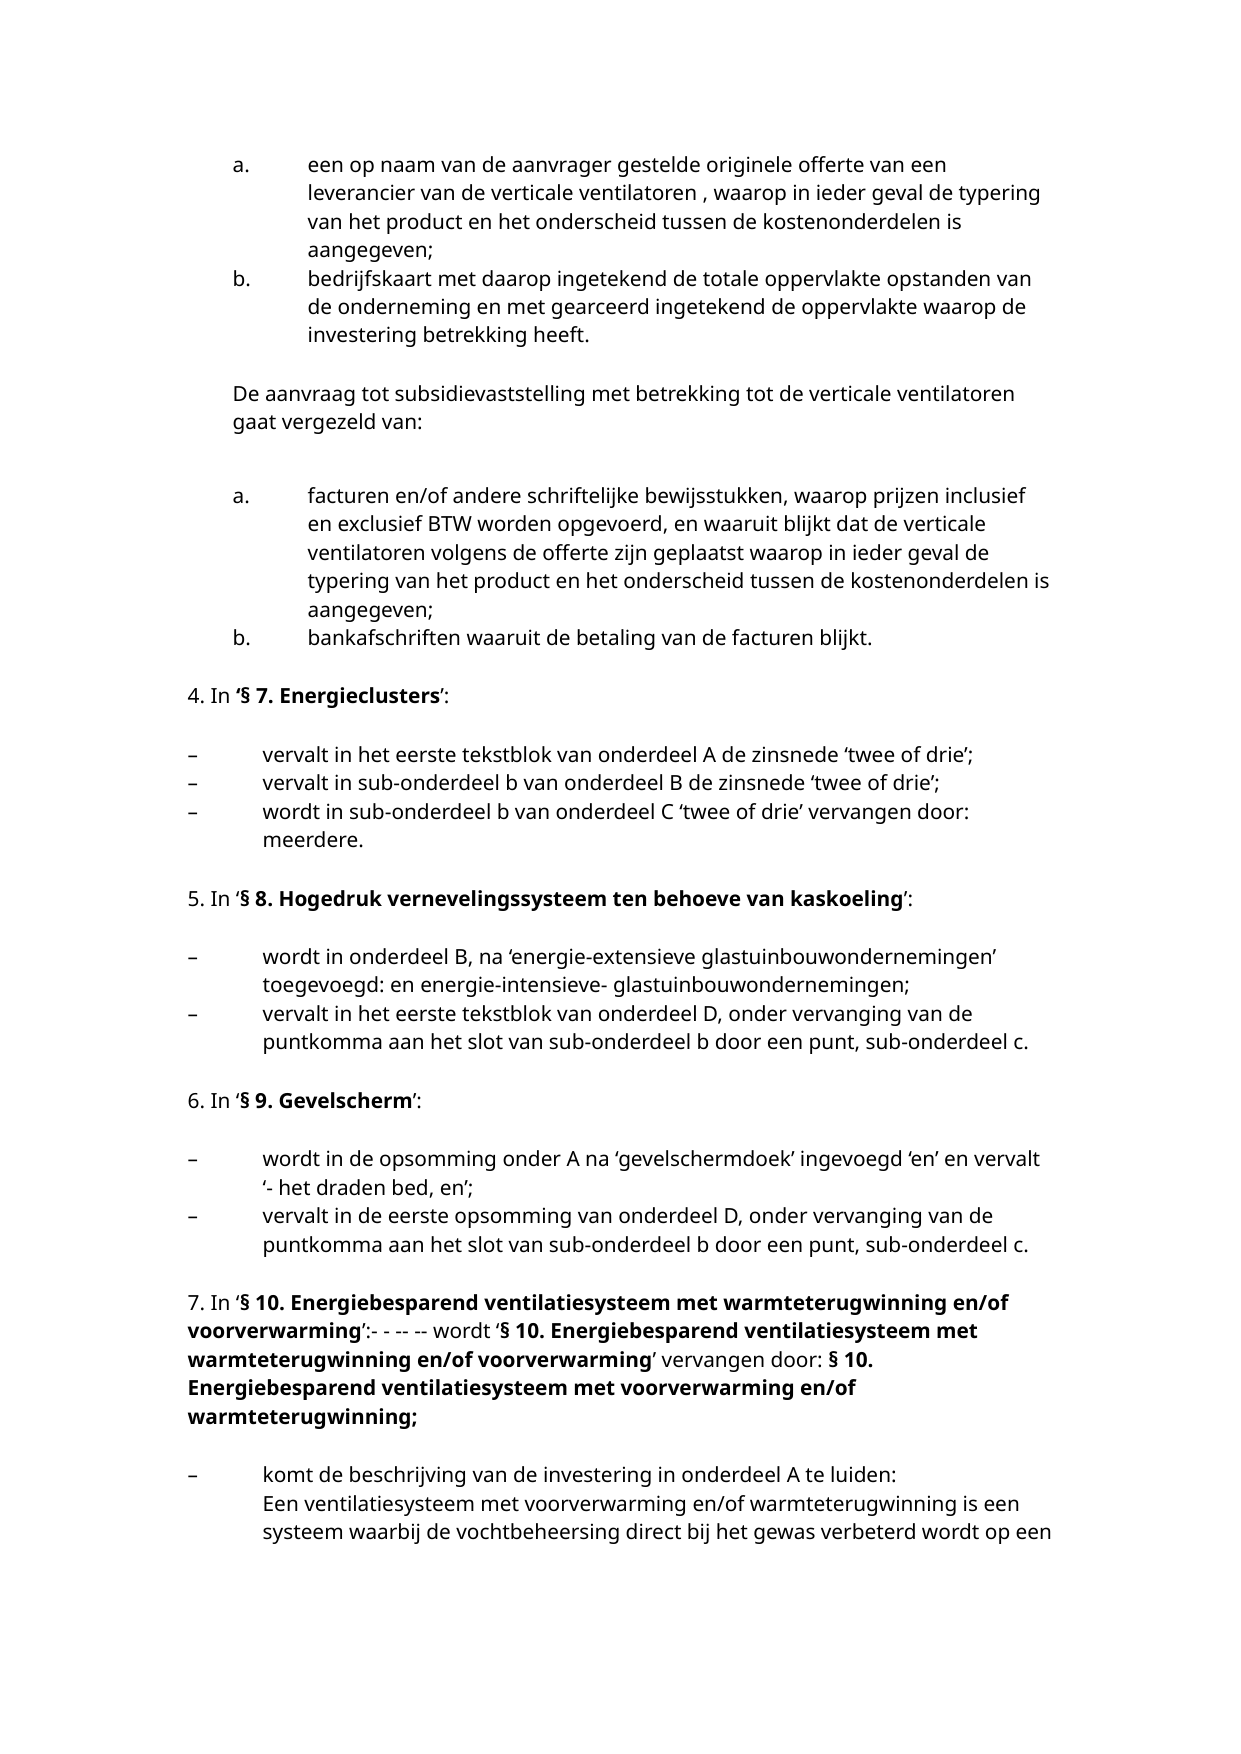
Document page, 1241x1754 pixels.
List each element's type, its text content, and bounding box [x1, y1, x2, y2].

list een op naam van de aanvrager gestelde originele offerte van een leverancier van de verticale ventilatoren , waarop in ieder geval de typering van het product en het onderscheid tussen de kostenonderdelen is aangegeven; [232, 150, 1053, 264]
list wordt in onderdeel B, na ‘energie-extensieve glastuinbouwondernemingen’ toegevoegd: en energie-intensieve- glastuinbouwondernemingen; [187, 942, 1053, 999]
list bankafschriften waaruit de betaling van de facturen blijkt. [232, 623, 1053, 652]
list vervalt in het eerste tekstblok van onderdeel A de zinsnede ‘twee of drie’; [187, 740, 1053, 768]
text 6. In ‘§ 9. Gevelscherm’: [187, 1086, 1053, 1114]
list Een ventilatiesysteem met voorverwarming en/of warmteterugwinning is een systeem waarbij de vochtbeheersing direct bij het gewas verbeterd wordt op een [187, 1489, 1053, 1546]
list vervalt in de eerste opsomming van onderdeel D, onder vervanging van de puntkomma aan het slot van sub-onderdeel b door een punt, sub-onderdeel c. [187, 1201, 1053, 1258]
text 5. In ‘§ 8. Hogedruk vernevelingssysteem ten behoeve van kaskoeling’: [187, 884, 1053, 912]
list bedrijfskaart met daarop ingetekend de totale oppervlakte opstanden van de onderneming en met gearceerd ingetekend de oppervlakte waarop de investering betrekking heeft. [232, 264, 1053, 349]
list komt de beschrijving van de investering in onderdeel A te luiden: [187, 1460, 1053, 1489]
list wordt in sub-onderdeel b van onderdeel C ‘twee of drie’ vervangen door: meerdere. [187, 797, 1053, 854]
text 4. In ‘§ 7. Energieclusters’: [187, 682, 1053, 710]
list vervalt in het eerste tekstblok van onderdeel D, onder vervanging van de puntkomma aan het slot van sub-onderdeel b door een punt, sub-onderdeel c. [187, 999, 1053, 1056]
list vervalt in sub-onderdeel b van onderdeel B de zinsnede ‘twee of drie’; [187, 768, 1053, 797]
text De aanvraag tot subsidievaststelling met betrekking tot de verticale ventilatoren gaat vergezeld van: [232, 379, 1053, 436]
list facturen en/of andere schriftelijke bewijsstukken, waarop prijzen inclusief en exclusief BTW worden opgevoerd, en waaruit blijkt dat de verticale ventilatoren volgens de offerte zijn geplaatst waarop in ieder geval de typering van het product en het onderscheid tussen de kostenonderdelen is aangegeven; [232, 481, 1053, 623]
text 7. In ‘§ 10. Energiebesparend ventilatiesysteem met warmteterugwinning en/of voorverwarming’:- - -- -- wordt ‘§ 10. Energiebesparend ventilatiesysteem met warmteterugwinning en/of voorverwarming’ vervangen door: § 10. Energiebesparend ventilatiesysteem met voorverwarming en/of warmteterugwinning; [187, 1288, 1053, 1430]
list wordt in de opsomming onder A na ‘gevelschermdoek’ ingevoegd ‘en’ en vervalt ‘- het draden bed, en’; [187, 1144, 1053, 1201]
